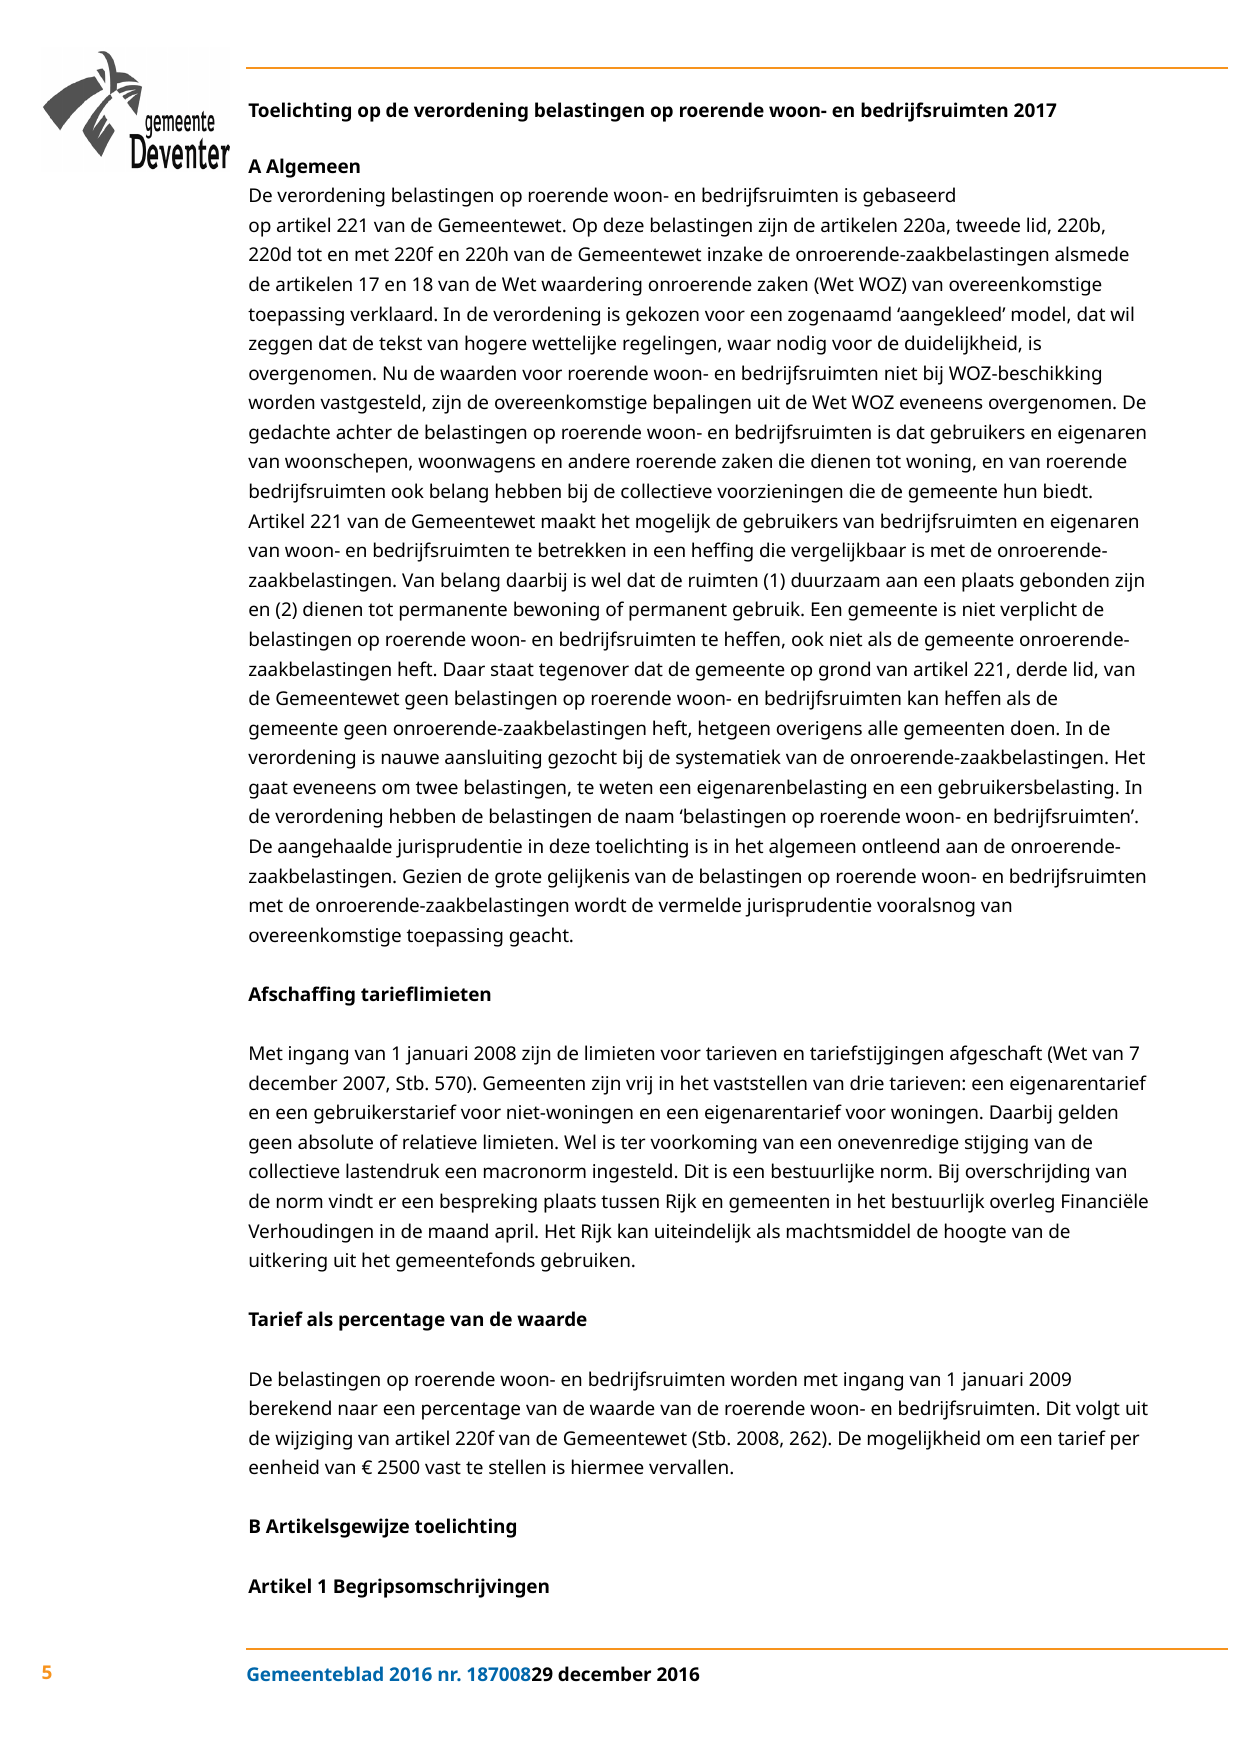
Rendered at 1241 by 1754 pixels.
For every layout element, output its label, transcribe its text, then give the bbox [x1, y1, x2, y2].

text op artikel 221 van de Gemeentewet. Op deze belastingen zijn de artikelen 220a, tweede lid, 220b, 220d tot en met 220f en 220h van de Gemeentewet inzake de onroerende-zaakbelastingen alsmede de artikelen 17 en 18 van de Wet waardering onroerende zaken (Wet WOZ) van overeenkomstige toepassing verklaard. In de verordening is gekozen voor een zogenaamd ‘aangekleed’ model, dat wil zeggen dat de tekst van hogere wettelijke regelingen, waar nodig voor de duidelijkheid, is overgenomen. Nu de waarden voor roerende woon- en bedrijfsruimten niet bij WOZ-beschikking worden vastgesteld, zijn de overeenkomstige bepalingen uit de Wet WOZ eveneens overgenomen. De gedachte achter de belastingen op roerende woon- en bedrijfsruimten is dat gebruikers en eigenaren van woonschepen, woonwagens en andere roerende zaken die dienen tot woning, en van roerende bedrijfsruimten ook belang hebben bij de collectieve voorzieningen die de gemeente hun biedt. Artikel 221 van de Gemeentewet maakt het mogelijk de gebruikers van bedrijfsruimten en eigenaren van woon- en bedrijfsruimten te betrekken in een heffing die vergelijkbaar is met de onroerende-zaakbelastingen. Van belang daarbij is wel dat de ruimten (1) duurzaam aan een plaats gebonden zijn en (2) dienen tot permanente bewoning of permanent gebruik. Een gemeente is niet verplicht de belastingen op roerende woon- en bedrijfsruimten te heffen, ook niet als de gemeente onroerende-zaakbelastingen heft. Daar staat tegenover dat de gemeente op grond van artikel 221, derde lid, van de Gemeentewet geen belastingen op roerende woon- en bedrijfsruimten kan heffen als de gemeente geen onroerende-zaakbelastingen heft, hetgeen overigens alle gemeenten doen. In de verordening is nauwe aansluiting gezocht bij de systematiek van de onroerende-zaakbelastingen. Het gaat eveneens om twee belastingen, te weten een eigenarenbelasting en een gebruikersbelasting. In de verordening hebben de belastingen de naam ‘belastingen op roerende woon- en bedrijfsruimten’. [248, 212, 1152, 829]
text De verordening belastingen op roerende woon- en bedrijfsruimten is gebaseerd [248, 182, 1152, 208]
text Tarief als percentage van de waarde [248, 1307, 1152, 1332]
text A Algemeen [248, 153, 1152, 179]
text Met ingang van 1 januari 2008 zijn de limieten voor tarieven en tariefstijgingen afgeschaft (Wet van 7 december 2007, Stb. 570). Gemeenten zijn vrij in het vaststellen van drie tarieven: een eigenarentarief en een gebruikerstarief voor niet-woningen en een eigenarentarief voor woningen. Daarbij gelden geen absolute of relatieve limieten. Wel is ter voorkoming van een onevenredige stijging van de collectieve lastendruk een macronorm ingesteld. Dit is een bestuurlijke norm. Bij overschrijding van de norm vindt er een bespreking plaats tussen Rijk en gemeenten in het bestuurlijk overleg Financiële Verhoudingen in de maand april. Het Rijk kan uiteindelijk als machtsmiddel de hoogte van de uitkering uit het gemeentefonds gebruiken. [248, 1040, 1152, 1273]
text De belastingen op roerende woon- en bedrijfsruimten worden met ingang van 1 januari 2009 berekend naar een percentage van de waarde van de roerende woon- en bedrijfsruimten. Dit volgt uit de wijziging van artikel 220f van de Gemeentewet (Stb. 2008, 262). De mogelijkheid om een tarief per eenheid van € 2500 vast te stellen is hiermee vervallen. [248, 1366, 1152, 1480]
picture [41, 47, 231, 172]
text B Artikelsgewijze toelichting [248, 1514, 1152, 1539]
text Toelichting op de verordening belastingen op roerende woon- en bedrijfsruimten 2017 [248, 95, 1152, 123]
text Artikel 1 Begripsomschrijvingen [248, 1573, 1152, 1599]
text Afschaffing tarieflimieten [248, 981, 1152, 1007]
text De aangehaalde jurisprudentie in deze toelichting is in het algemeen ontleend aan de onroerende-zaakbelastingen. Gezien de grote gelijkenis van de belastingen op roerende woon- en bedrijfsruimten met de onroerende-zaakbelastingen wordt de vermelde jurisprudentie vooralsnog van overeenkomstige toepassing geacht. [248, 833, 1152, 948]
